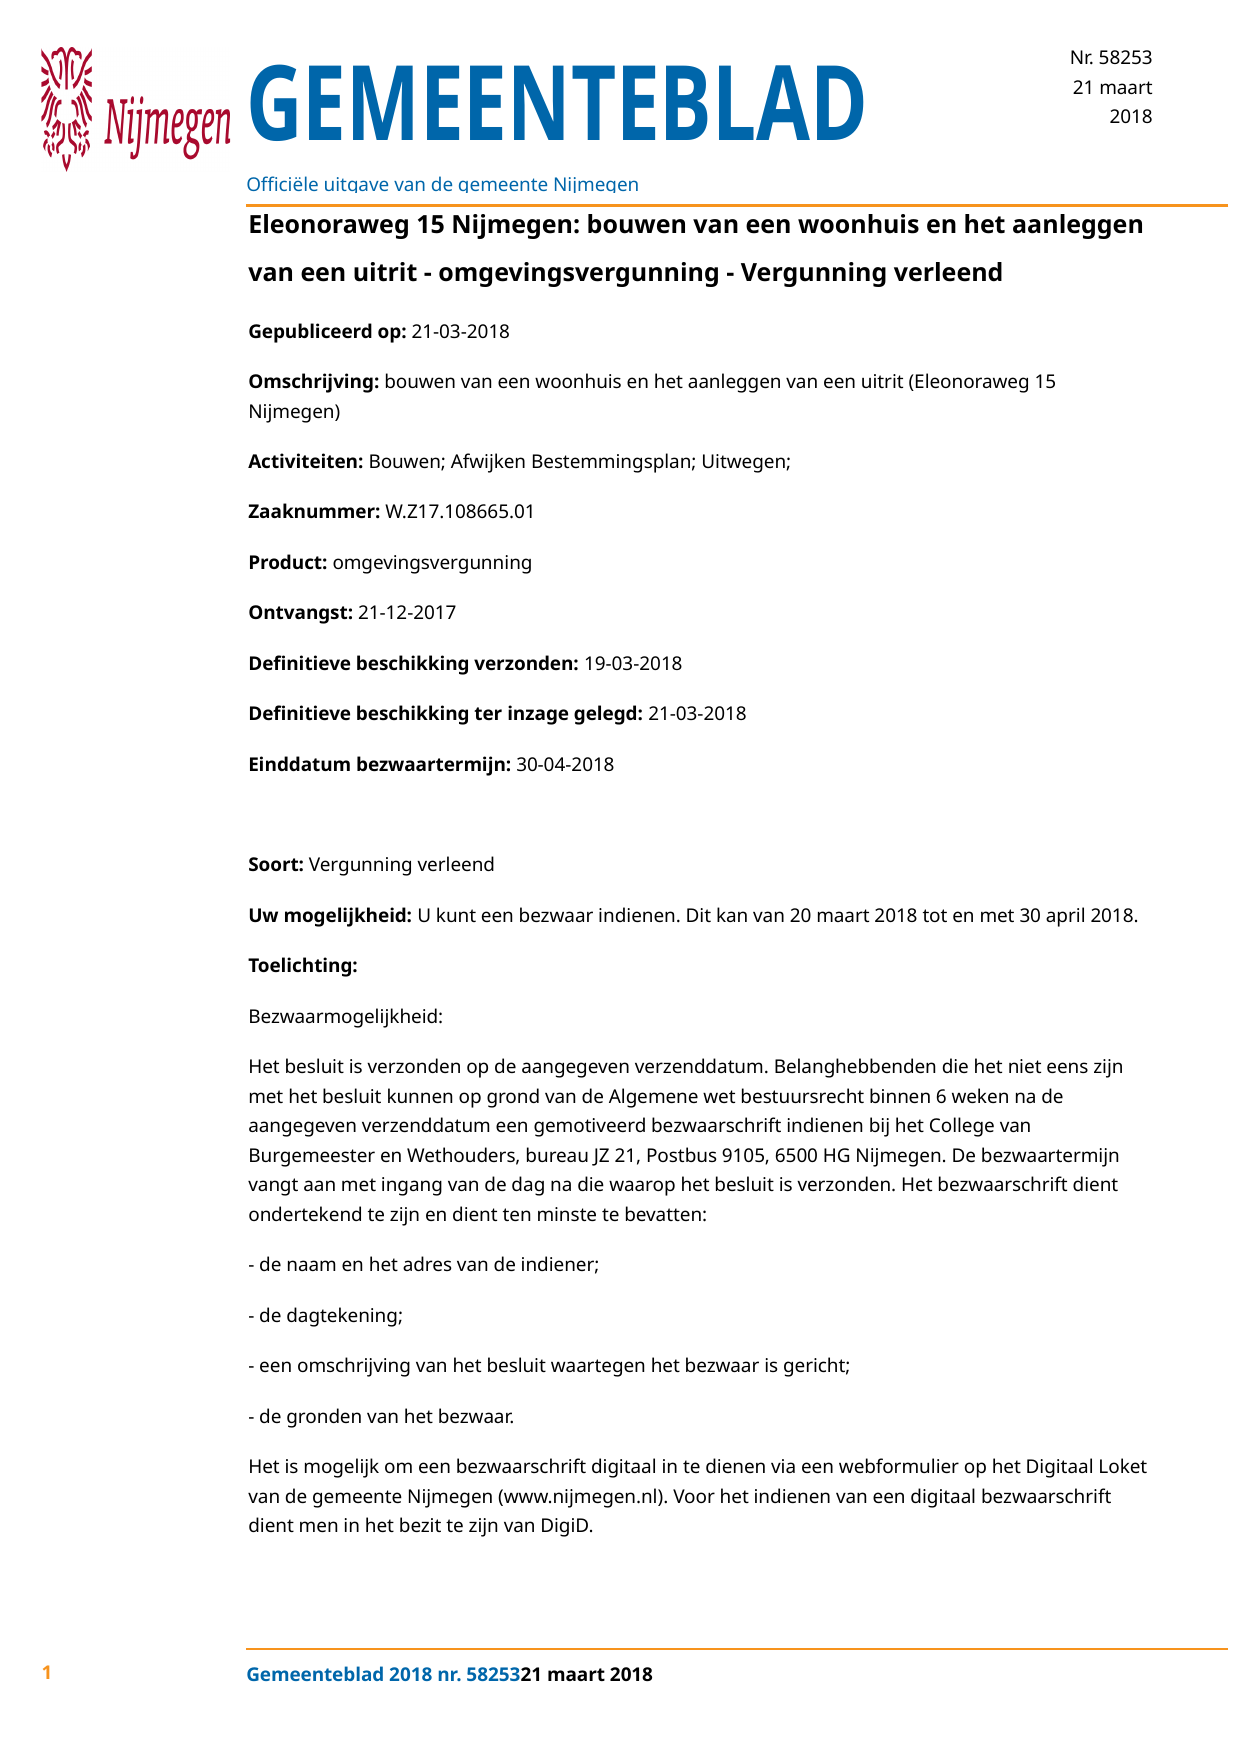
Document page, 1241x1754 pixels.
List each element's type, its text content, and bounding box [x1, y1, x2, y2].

text Definitieve beschikking verzonden: 19-03-2018 [248, 650, 1152, 676]
text - de gronden van het bezwaar. [248, 1403, 1152, 1429]
text - een omschrijving van het besluit waartegen het bezwaar is gericht; [248, 1352, 1152, 1378]
text Bezwaarmogelijkheid: [248, 1003, 1152, 1029]
text Het besluit is verzonden op de aangegeven verzenddatum. Belanghebbenden die het niet eens zijn met het besluit kunnen op grond van de Algemene wet bestuursrecht binnen 6 weken na de aangegeven verzenddatum een gemotiveerd bezwaarschrift indienen bij het College van Burgemeester en Wethouders, bureau JZ 21, Postbus 9105, 6500 HG Nijmegen. De bezwaartermijn vangt aan met ingang van de dag na die waarop het besluit is verzonden. Het bezwaarschrift dient ondertekend te zijn en dient ten minste te bevatten: [248, 1053, 1152, 1227]
text Omschrijving: bouwen van een woonhuis en het aanleggen van een uitrit (Eleonoraweg 15 Nijmegen) [248, 368, 1152, 424]
text - de dagtekening; [248, 1302, 1152, 1328]
text - de naam en het adres van de indiener; [248, 1252, 1152, 1277]
text Definitieve beschikking ter inzage gelegd: 21-03-2018 [248, 700, 1152, 726]
text Soort: Vergunning verleend [248, 852, 1152, 877]
text Product: omgevingsvergunning [248, 549, 1152, 575]
text Zaaknummer: W.Z17.108665.01 [248, 499, 1152, 524]
text Eleonoraweg 15 Nijmegen: bouwen van een woonhuis en het aanleggen van een uitrit - omgevingsvergunning - Vergunning verleend [248, 207, 1152, 288]
picture [41, 47, 231, 172]
text Activiteiten: Bouwen; Afwijken Bestemmingsplan; Uitwegen; [248, 448, 1152, 474]
text Ontvangst: 21-12-2017 [248, 599, 1152, 625]
text Uw mogelijkheid: U kunt een bezwaar indienen. Dit kan van 20 maart 2018 tot en met 30 april 2018. [248, 902, 1152, 928]
text Gepubliceerd op: 21-03-2018 [248, 318, 1152, 344]
text Toelichting: [248, 952, 1152, 978]
text Einddatum bezwaartermijn: 30-04-2018 [248, 751, 1152, 777]
text Het is mogelijk om een bezwaarschrift digitaal in te dienen via een webformulier op het Digitaal Loket van de gemeente Nijmegen (www.nijmegen.nl). Voor het indienen van een digitaal bezwaarschrift dient men in het bezit te zijn van DigiD. [248, 1453, 1152, 1538]
